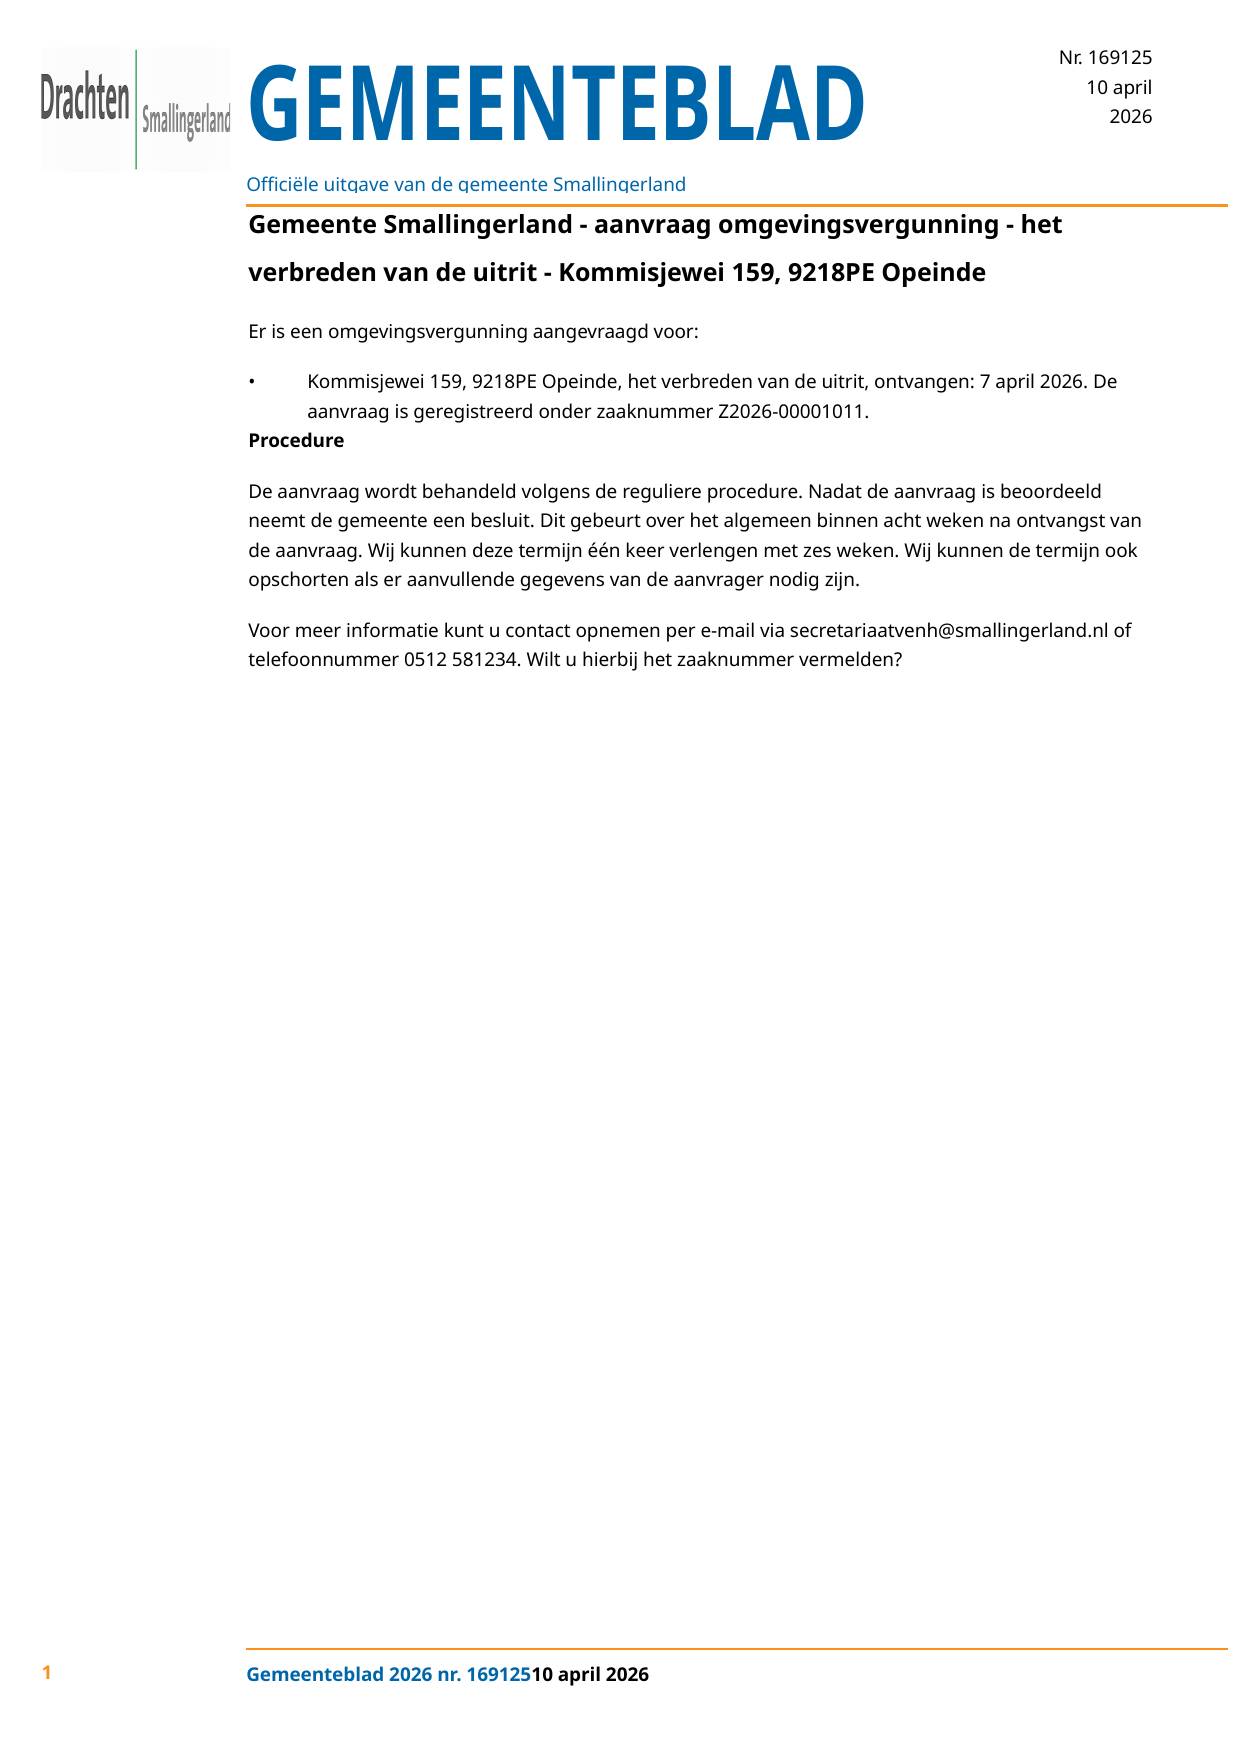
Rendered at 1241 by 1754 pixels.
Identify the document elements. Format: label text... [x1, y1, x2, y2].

text Procedure [248, 427, 1152, 453]
text Er is een omgevingsvergunning aangevraagd voor: [248, 318, 1152, 344]
text Voor meer informatie kunt u contact opnemen per e-mail via secretariaatvenh@smallingerland.nl of telefoonnummer 0512 581234. Wilt u hierbij het zaaknummer vermelden? [248, 617, 1152, 672]
text Gemeente Smallingerland - aanvraag omgevingsvergunning - het verbreden van de uitrit - Kommisjewei 159, 9218PE Opeinde [248, 207, 1152, 288]
text De aanvraag wordt behandeld volgens de reguliere procedure. Nadat de aanvraag is beoordeeld neemt de gemeente een besluit. Dit gebeurt over het algemeen binnen acht weken na ontvangst van de aanvraag. Wij kunnen deze termijn één keer verlengen met zes weken. Wij kunnen de termijn ook opschorten als er aanvullende gegevens van de aanvrager nodig zijn. [248, 478, 1152, 592]
picture [41, 47, 231, 172]
list Kommisjewei 159, 9218PE Opeinde, het verbreden van de uitrit, ontvangen: 7 april 2026. De aanvraag is geregistreerd onder zaaknummer Z2026-00001011. [248, 368, 1152, 424]
